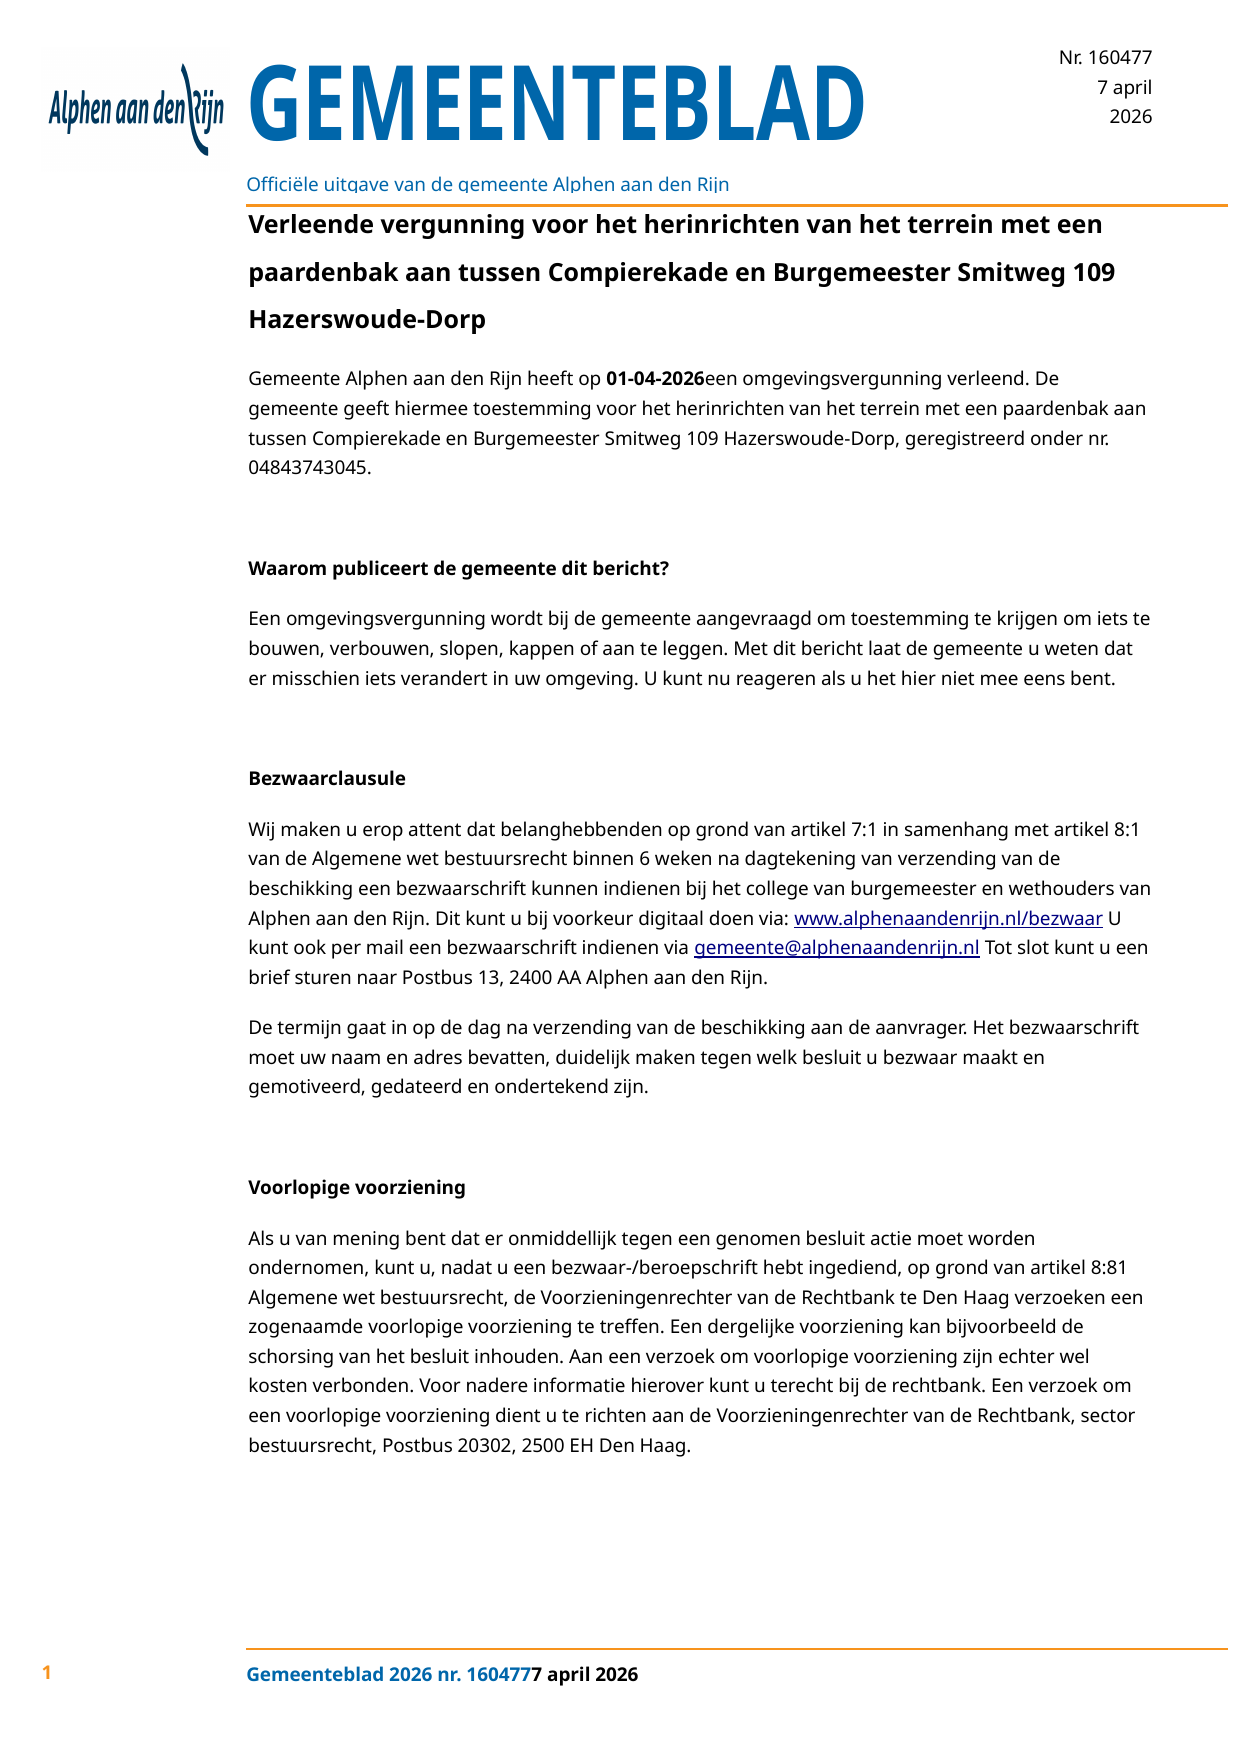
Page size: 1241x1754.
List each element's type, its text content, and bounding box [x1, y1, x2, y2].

text Als u van mening bent dat er onmiddellijk tegen een genomen besluit actie moet worden ondernomen, kunt u, nadat u een bezwaar-/beroepschrift hebt ingediend, op grond van artikel 8:81 Algemene wet bestuursrecht, de Voorzieningenrechter van de Rechtbank te Den Haag verzoeken een zogenaamde voorlopige voorziening te treffen. Een dergelijke voorziening kan bijvoorbeeld de schorsing van het besluit inhouden. Aan een verzoek om voorlopige voorziening zijn echter wel kosten verbonden. Voor nadere informatie hierover kunt u terecht bij de rechtbank. Een verzoek om een voorlopige voorziening dient u te richten aan de Voorzieningenrechter van de Rechtbank, sector bestuursrecht, Postbus 20302, 2500 EH Den Haag. [248, 1225, 1152, 1457]
text Bezwaarclausule [248, 766, 1152, 791]
text Gemeente Alphen aan den Rijn heeft op 01-04-2026een omgevingsvergunning verleend. De gemeente geeft hiermee toestemming voor het herinrichten van het terrein met een paardenbak aan tussen Compierekade en Burgemeester Smitweg 109 Hazerswoude-Dorp, geregistreerd onder nr. 04843743045. [248, 366, 1152, 480]
text Voorlopige voorziening [248, 1174, 1152, 1200]
text Verleende vergunning voor het herinrichten van het terrein met een paardenbak aan tussen Compierekade en Burgemeester Smitweg 109 Hazerswoude-Dorp [248, 207, 1152, 336]
text De termijn gaat in op de dag na verzending van de beschikking aan de aanvrager. Het bezwaarschrift moet uw naam en adres bevatten, duidelijk maken tegen welk besluit u bezwaar maakt en gemotiveerd, gedateerd en ondertekend zijn. [248, 1014, 1152, 1099]
text Wij maken u erop attent dat belanghebbenden op grond van artikel 7:1 in samenhang met artikel 8:1 van de Algemene wet bestuursrecht binnen 6 weken na dagtekening van verzending van de beschikking een bezwaarschrift kunnen indienen bij het college van burgemeester en wethouders van Alphen aan den Rijn. Dit kunt u bij voorkeur digitaal doen via: www.alphenaandenrijn.nl/bezwaar U kunt ook per mail een bezwaarschrift indienen via gemeente@alphenaandenrijn.nl Tot slot kunt u een brief sturen naar Postbus 13, 2400 AA Alphen aan den Rijn. [248, 816, 1152, 989]
picture [41, 47, 231, 172]
text Een omgevingsvergunning wordt bij de gemeente aangevraagd om toestemming te krijgen om iets te bouwen, verbouwen, slopen, kappen of aan te leggen. Met dit bericht laat de gemeente u weten dat er misschien iets verandert in uw omgeving. U kunt nu reageren als u het hier niet mee eens bent. [248, 606, 1152, 690]
text Waarom publiceert de gemeente dit bericht? [248, 555, 1152, 581]
